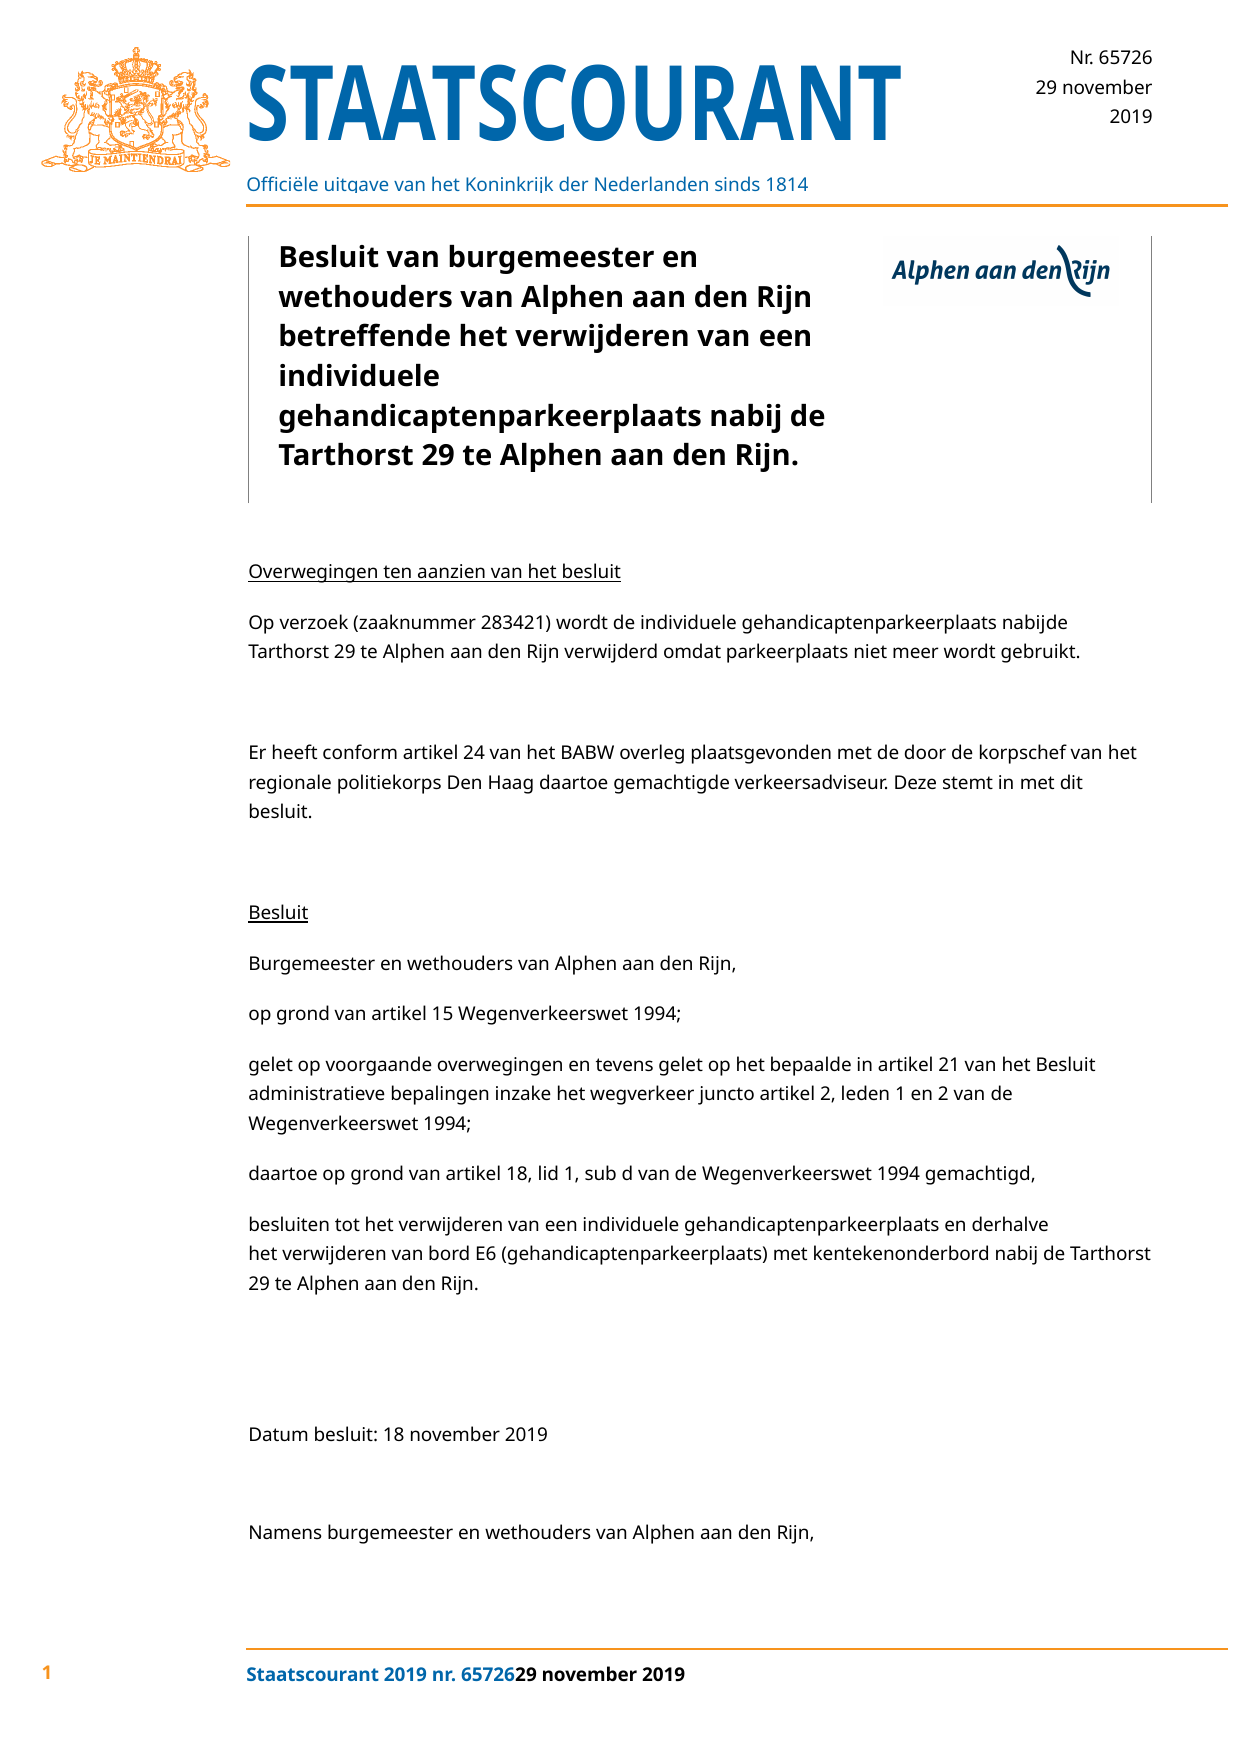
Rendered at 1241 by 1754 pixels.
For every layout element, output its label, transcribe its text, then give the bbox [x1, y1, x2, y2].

text Namens burgemeester en wethouders van Alphen aan den Rijn, [248, 1519, 1152, 1545]
text gelet op voorgaande overwegingen en tevens gelet op het bepaalde in artikel 21 van het Besluit administratieve bepalingen inzake het wegverkeer juncto artikel 2, leden 1 en 2 van de Wegenverkeerswet 1994; [248, 1051, 1152, 1136]
text Overwegingen ten aanzien van het besluit [248, 559, 1152, 584]
text Er heeft conform artikel 24 van het BABW overleg plaatsgevonden met de door de korpschef van het regionale politiekorps Den Haag daartoe gemachtigde verkeersadviseur. Deze stemt in met dit besluit. [248, 739, 1152, 824]
text op grond van artikel 15 Wegenverkeerswet 1994; [248, 1000, 1152, 1026]
picture [882, 236, 1119, 306]
text Besluit [248, 899, 1152, 925]
text Op verzoek (zaaknummer 283421) wordt de individuele gehandicaptenparkeerplaats nabijde Tarthorst 29 te Alphen aan den Rijn verwijderd omdat parkeerplaats niet meer wordt gebruikt. [248, 609, 1152, 664]
picture [41, 47, 231, 172]
text daartoe op grond van artikel 18, lid 1, sub d van de Wegenverkeerswet 1994 gemachtigd, [248, 1160, 1152, 1186]
text Datum besluit: 18 november 2019 [248, 1421, 1152, 1447]
text besluiten tot het verwijderen van een individuele gehandicaptenparkeerplaats en derhalve het verwijderen van bord E6 (gehandicaptenparkeerplaats) met kentekenonderbord nabij de Tarthorst 29 te Alphen aan den Rijn. [248, 1211, 1152, 1296]
table_header [850, 236, 1151, 503]
table_header Besluit van burgemeester en wethouders van Alphen aan den Rijn betreffende het verwijderen van een individuele gehandicaptenparkeerplaats nabij de Tarthorst 29 te Alphen aan den Rijn. [249, 236, 850, 503]
text Burgemeester en wethouders van Alphen aan den Rijn, [248, 950, 1152, 976]
